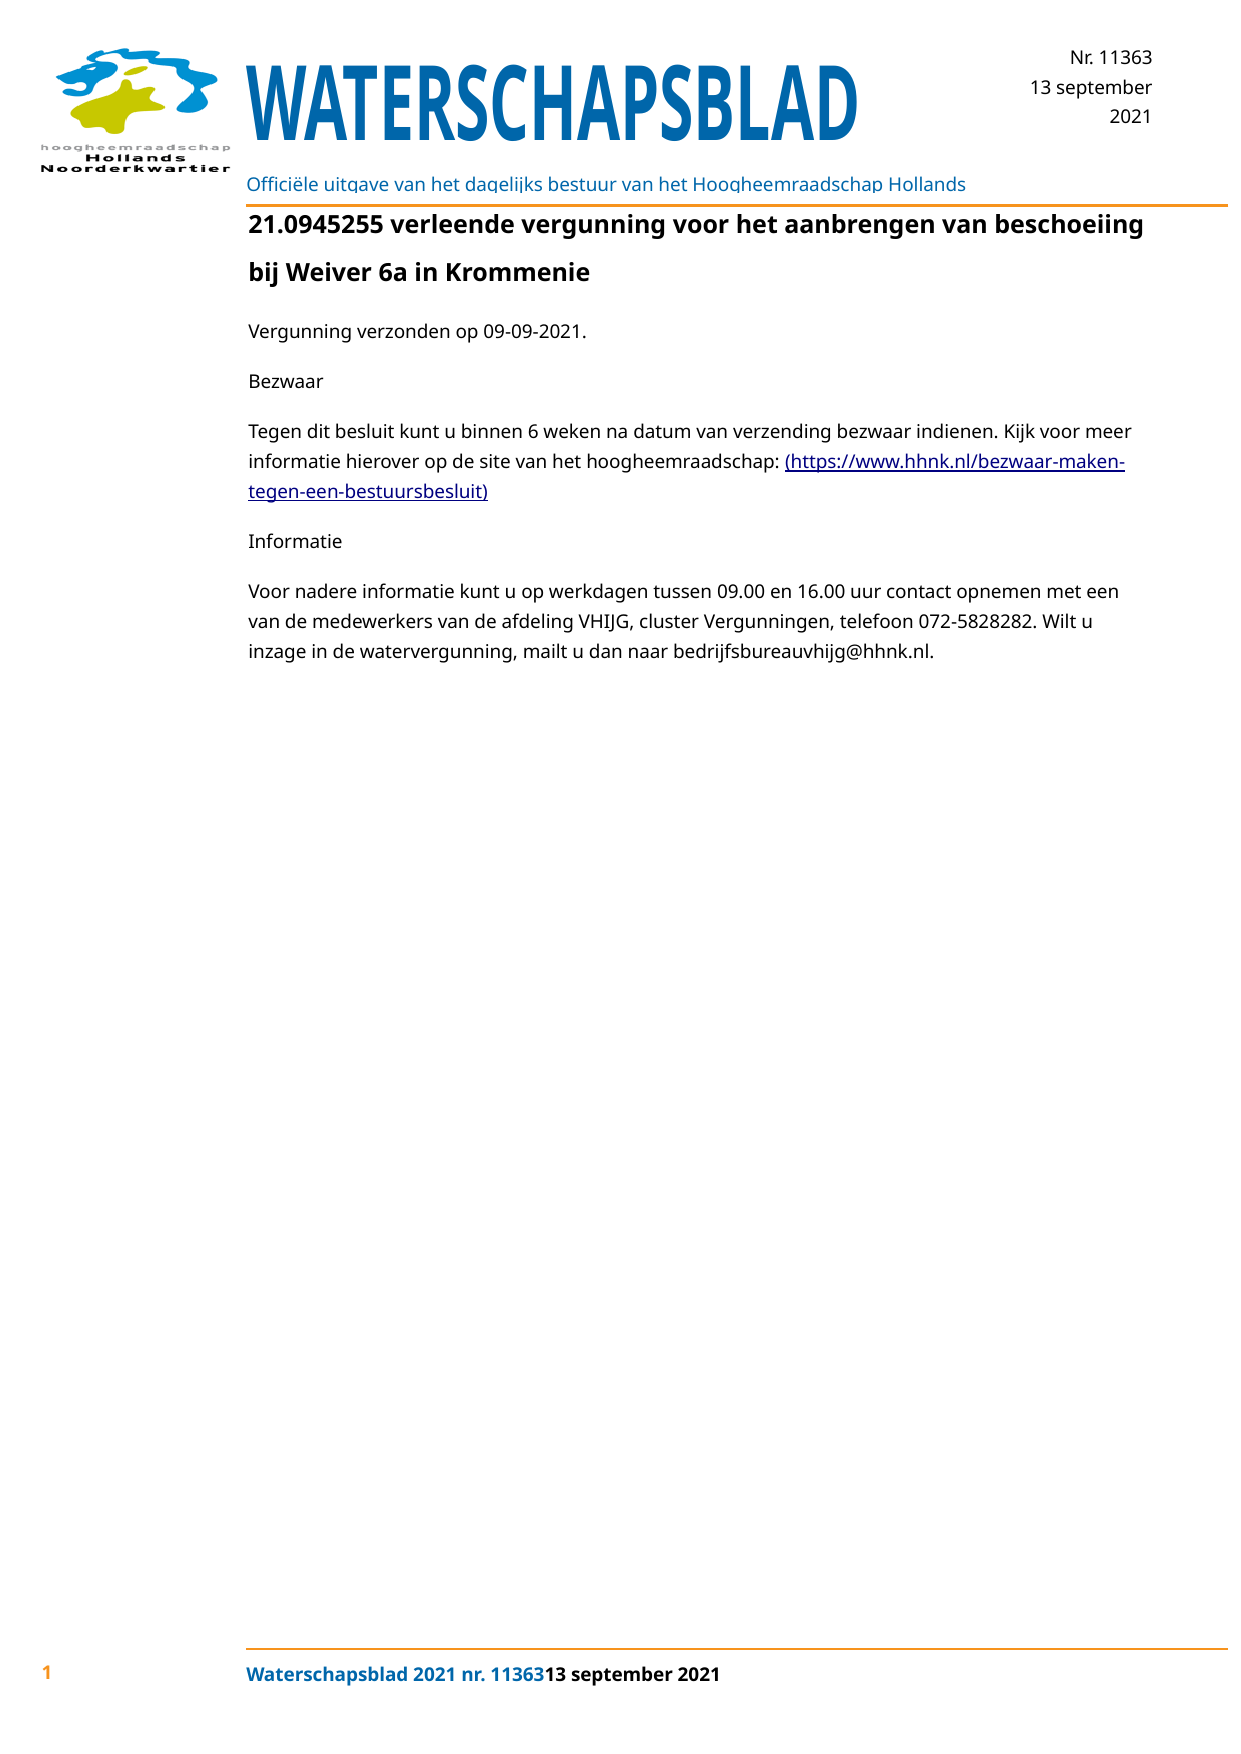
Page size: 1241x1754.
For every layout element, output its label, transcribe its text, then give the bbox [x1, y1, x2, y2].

text Bezwaar [248, 368, 1152, 394]
picture [41, 47, 231, 172]
text 21.0945255 verleende vergunning voor het aanbrengen van beschoeiing bij Weiver 6a in Krommenie [248, 207, 1152, 288]
text Tegen dit besluit kunt u binnen 6 weken na datum van verzending bezwaar indienen. Kijk voor meer informatie hierover op de site van het hoogheemraadschap: (https://www.hhnk.nl/bezwaar-maken-tegen-een-bestuursbesluit) [248, 419, 1152, 504]
text Vergunning verzonden op 09-09-2021. [248, 318, 1152, 344]
text Informatie [248, 528, 1152, 554]
text Voor nadere informatie kunt u op werkdagen tussen 09.00 en 16.00 uur contact opnemen met een van de medewerkers van de afdeling VHIJG, cluster Vergunningen, telefoon 072-5828282. Wilt u inzage in de watervergunning, mailt u dan naar bedrijfsbureauvhijg@hhnk.nl. [248, 579, 1152, 664]
